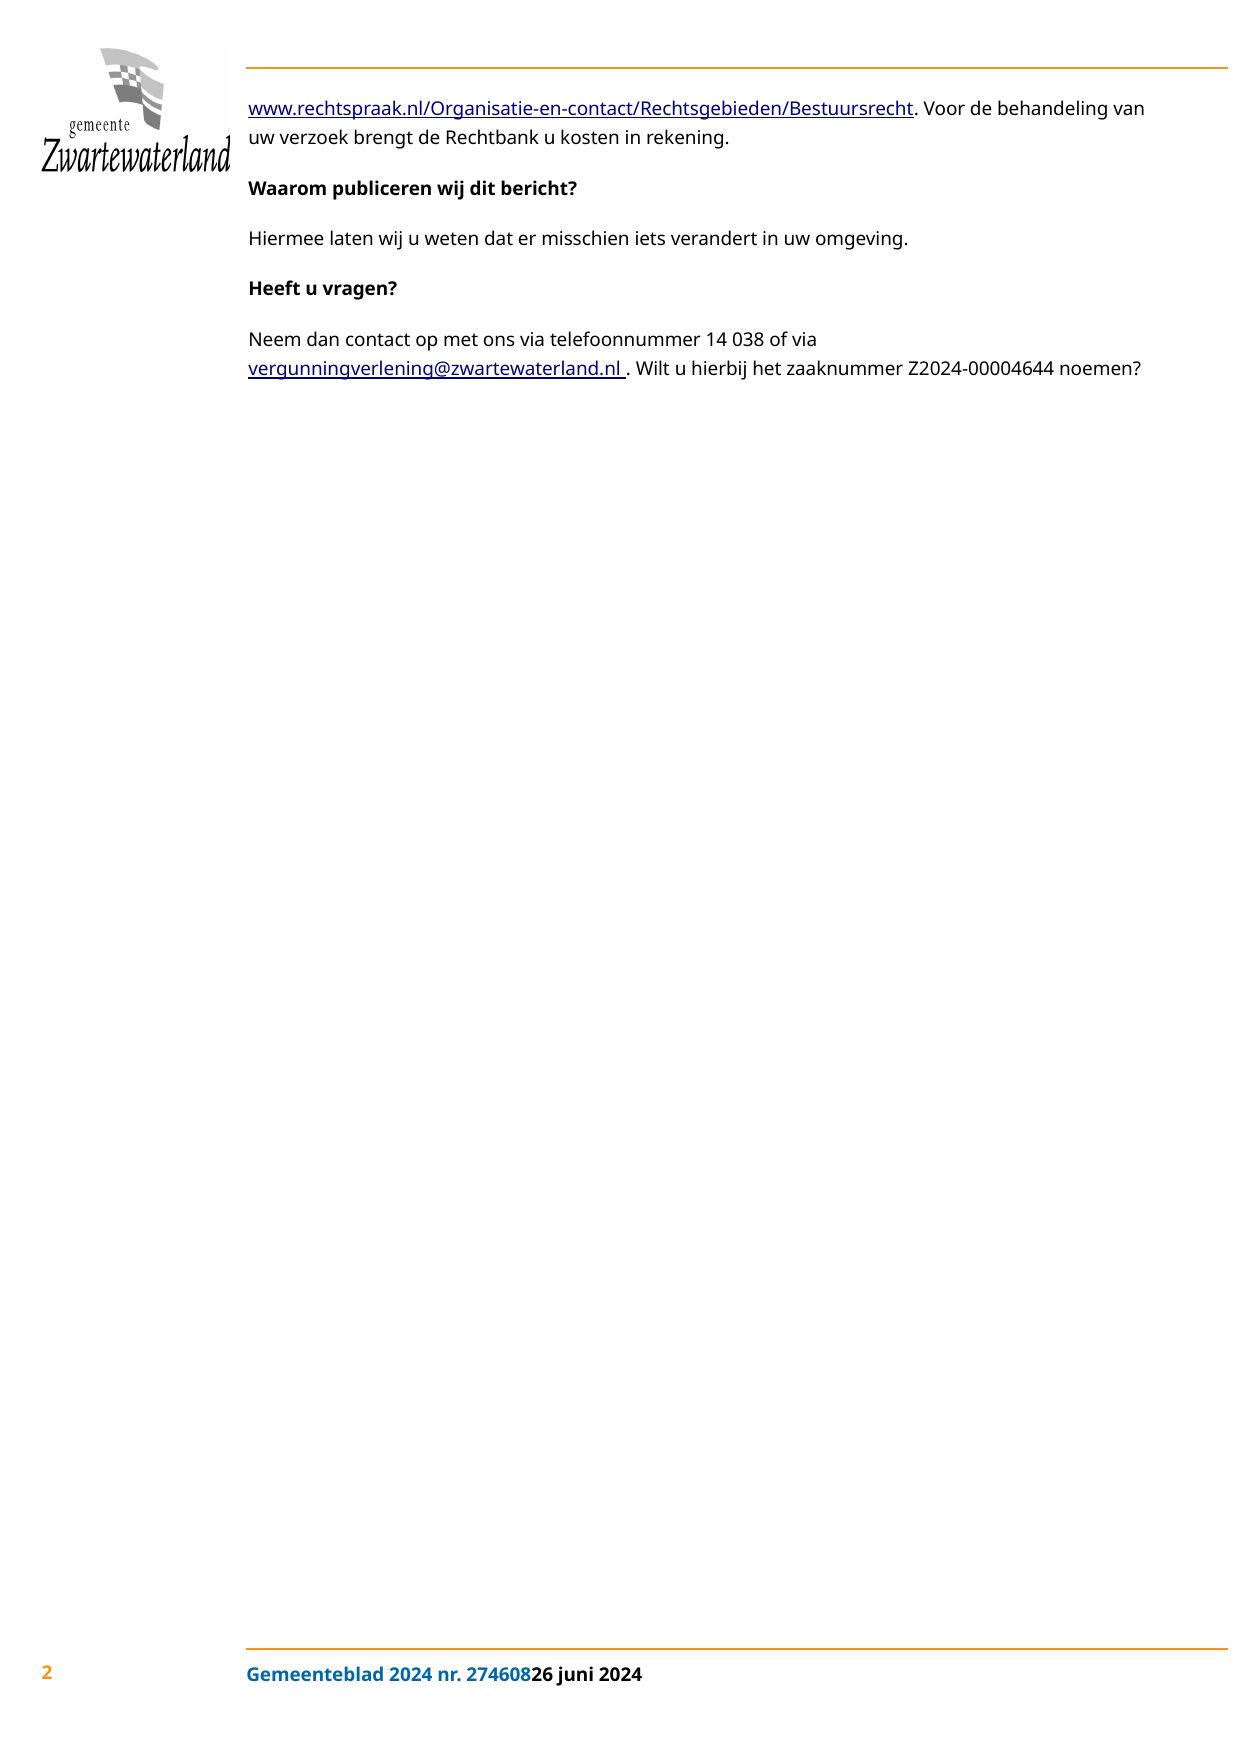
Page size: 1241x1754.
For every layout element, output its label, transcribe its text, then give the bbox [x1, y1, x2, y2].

text Waarom publiceren wij dit bericht? [248, 175, 1152, 201]
picture [41, 47, 231, 172]
text Heeft u vragen? [248, 276, 1152, 301]
text www.rechtspraak.nl/Organisatie-en-contact/Rechtsgebieden/Bestuursrecht. Voor de behandeling van uw verzoek brengt de Rechtbank u kosten in rekening. [248, 95, 1152, 150]
text Neem dan contact op met ons via telefoonnummer 14 038 of via vergunningverlening@zwartewaterland.nl . Wilt u hierbij het zaaknummer Z2024-00004644 noemen? [248, 326, 1152, 381]
text Hiermee laten wij u weten dat er misschien iets verandert in uw omgeving. [248, 225, 1152, 251]
